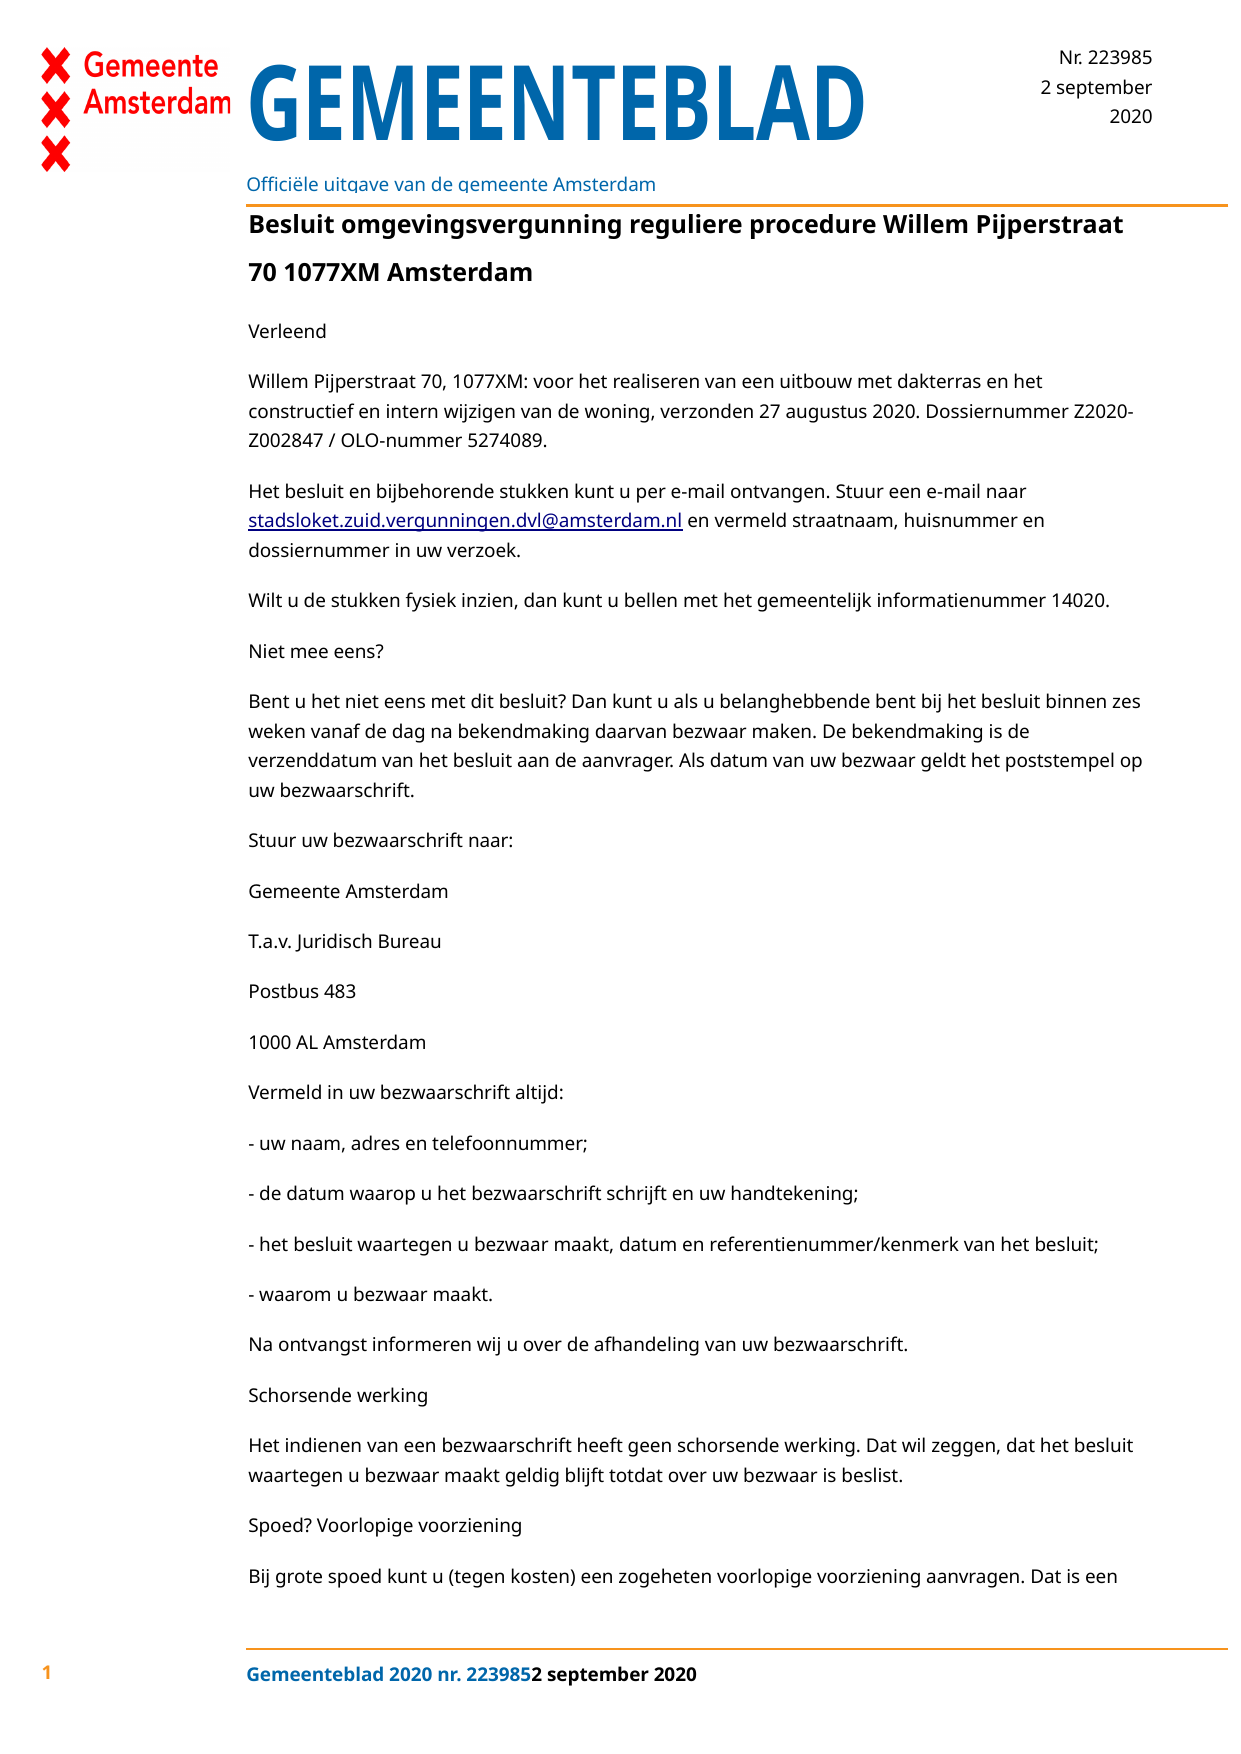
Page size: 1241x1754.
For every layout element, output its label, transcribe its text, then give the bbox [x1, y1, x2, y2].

text Postbus 483 [248, 979, 1152, 1004]
text Schorsende werking [248, 1382, 1152, 1408]
text - de datum waarop u het bezwaarschrift schrijft en uw handtekening; [248, 1180, 1152, 1206]
text Niet mee eens? [248, 638, 1152, 664]
text Wilt u de stukken fysiek inzien, dan kunt u bellen met het gemeentelijk informatienummer 14020. [248, 587, 1152, 613]
text 1000 AL Amsterdam [248, 1029, 1152, 1055]
text Bij grote spoed kunt u (tegen kosten) een zogeheten voorlopige voorziening aanvragen. Dat is een [248, 1563, 1152, 1589]
text Stuur uw bezwaarschrift naar: [248, 827, 1152, 853]
text - waarom u bezwaar maakt. [248, 1281, 1152, 1307]
picture [41, 47, 231, 172]
text - uw naam, adres en telefoonnummer; [248, 1130, 1152, 1156]
text T.a.v. Juridisch Bureau [248, 928, 1152, 954]
text Gemeente Amsterdam [248, 878, 1152, 904]
text Vermeld in uw bezwaarschrift altijd: [248, 1079, 1152, 1105]
text Bent u het niet eens met dit besluit? Dan kunt u als u belanghebbende bent bij het besluit binnen zes weken vanaf de dag na bekendmaking daarvan bezwaar maken. De bekendmaking is de verzenddatum van het besluit aan de aanvrager. Als datum van uw bezwaar geldt het poststempel op uw bezwaarschrift. [248, 688, 1152, 803]
text Spoed? Voorlopige voorziening [248, 1512, 1152, 1538]
text Na ontvangst informeren wij u over de afhandeling van uw bezwaarschrift. [248, 1332, 1152, 1357]
text Verleend [248, 318, 1152, 344]
text Willem Pijperstraat 70, 1077XM: voor het realiseren van een uitbouw met dakterras en het constructief en intern wijzigen van de woning, verzonden 27 augustus 2020. Dossiernummer Z2020-Z002847 / OLO-nummer 5274089. [248, 368, 1152, 453]
text - het besluit waartegen u bezwaar maakt, datum en referentienummer/kenmerk van het besluit; [248, 1231, 1152, 1257]
text Het besluit en bijbehorende stukken kunt u per e-mail ontvangen. Stuur een e-mail naar stadsloket.zuid.vergunningen.dvl@amsterdam.nl en vermeld straatnaam, huisnummer en dossiernummer in uw verzoek. [248, 478, 1152, 563]
text Besluit omgevingsvergunning reguliere procedure Willem Pijperstraat 70 1077XM Amsterdam [248, 207, 1152, 288]
text Het indienen van een bezwaarschrift heeft geen schorsende werking. Dat wil zeggen, dat het besluit waartegen u bezwaar maakt geldig blijft totdat over uw bezwaar is beslist. [248, 1432, 1152, 1488]
